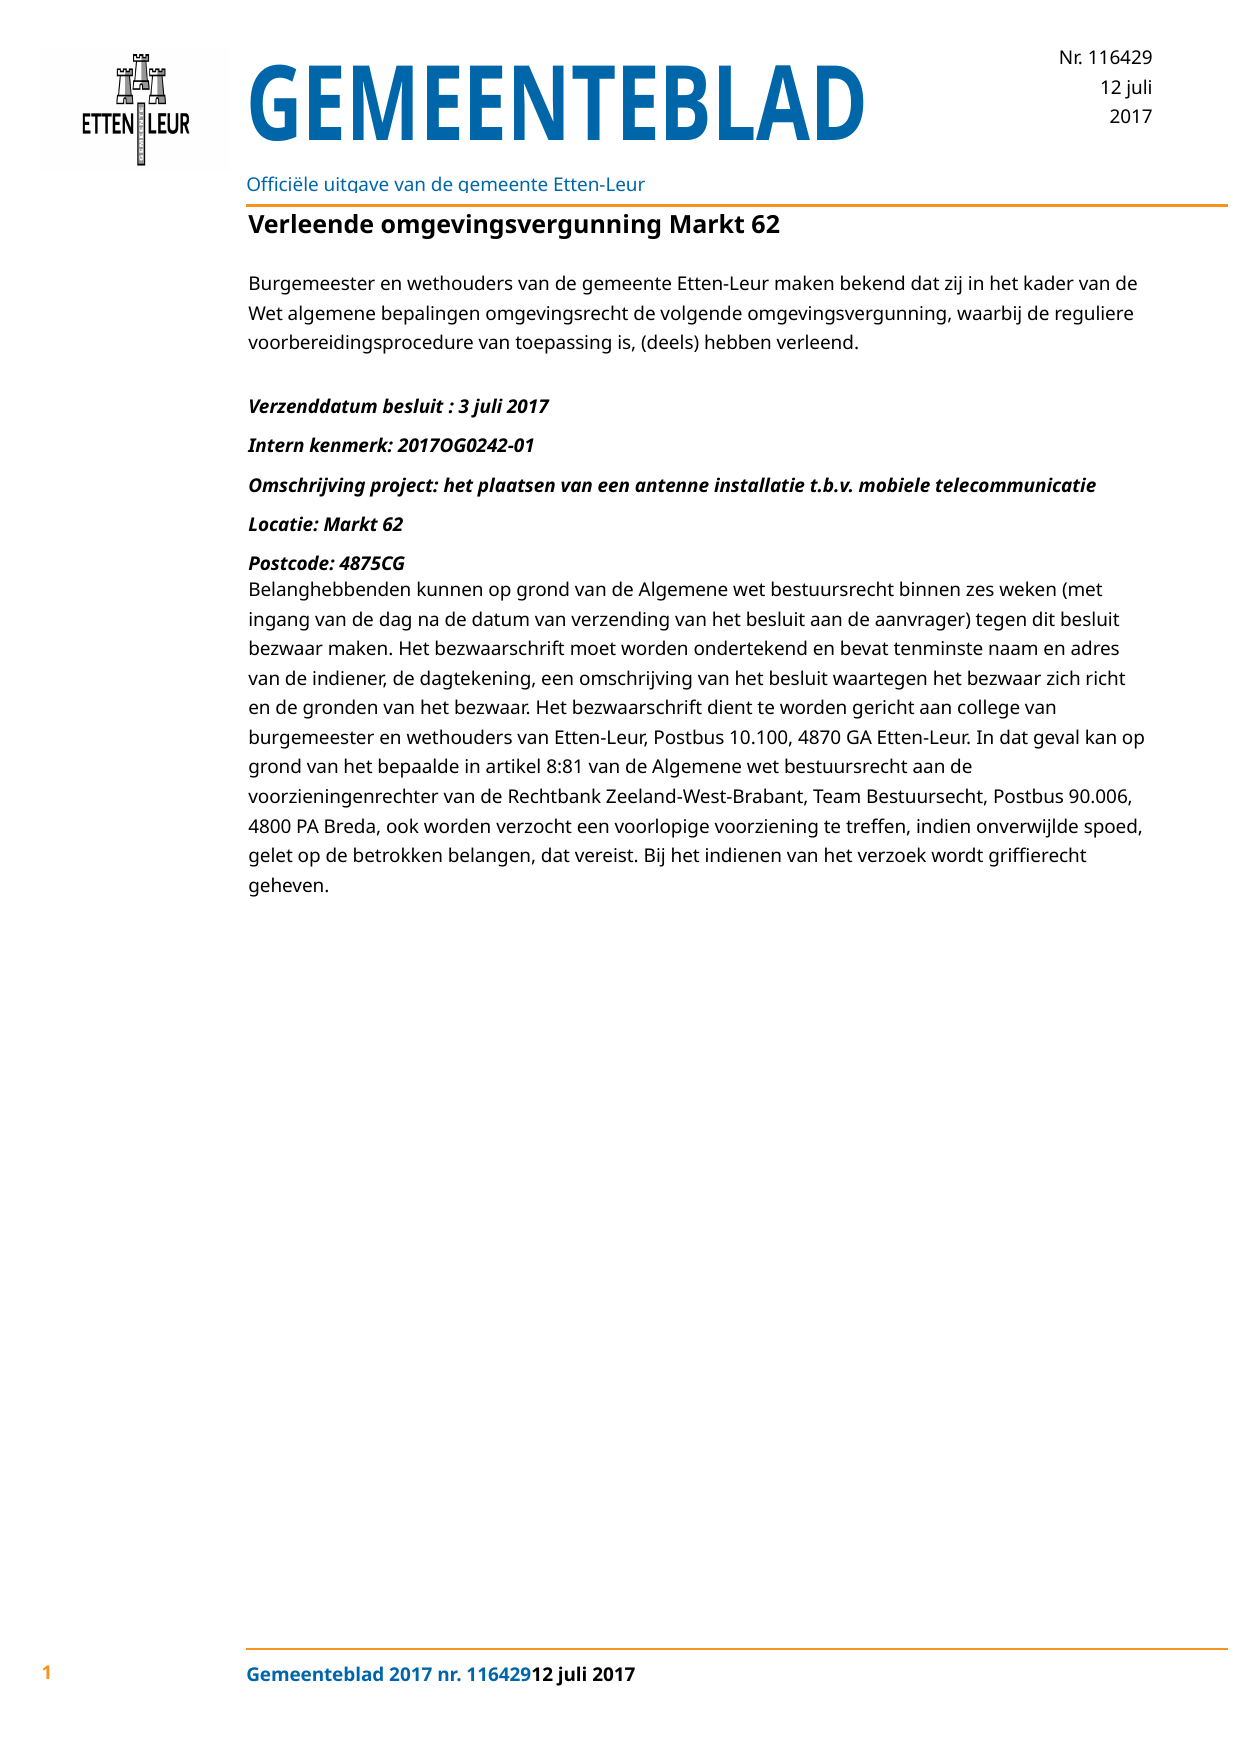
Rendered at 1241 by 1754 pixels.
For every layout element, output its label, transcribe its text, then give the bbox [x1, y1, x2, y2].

text Postcode: 4875CG [248, 551, 1152, 576]
text Verleende omgevingsvergunning Markt 62 [248, 207, 1152, 241]
picture [41, 47, 231, 172]
text Belanghebbenden kunnen op grond van de Algemene wet bestuursrecht binnen zes weken (met ingang van de dag na de datum van verzending van het besluit aan de aanvrager) tegen dit besluit bezwaar maken. Het bezwaarschrift moet worden ondertekend en bevat tenminste naam en adres van de indiener, de dagtekening, een omschrijving van het besluit waartegen het bezwaar zich richt en de gronden van het bezwaar. Het bezwaarschrift dient te worden gericht aan college van burgemeester en wethouders van Etten-Leur, Postbus 10.100, 4870 GA Etten-Leur. In dat geval kan op grond van het bepaalde in artikel 8:81 van de Algemene wet bestuursrecht aan de voorzieningenrechter van de Rechtbank Zeeland-West-Brabant, Team Bestuursecht, Postbus 90.006, 4800 PA Breda, ook worden verzocht een voorlopige voorziening te treffen, indien onverwijlde spoed, gelet op de betrokken belangen, dat vereist. Bij het indienen van het verzoek wordt griffierecht geheven. [248, 576, 1152, 898]
text Verzenddatum besluit : 3 juli 2017 [248, 393, 1152, 419]
text Burgemeester en wethouders van de gemeente Etten-Leur maken bekend dat zij in het kader van de Wet algemene bepalingen omgevingsrecht de volgende omgevingsvergunning, waarbij de reguliere voorbereidingsprocedure van toepassing is, (deels) hebben verleend. [248, 270, 1152, 355]
text Intern kenmerk: 2017OG0242-01 [248, 433, 1152, 458]
text Locatie: Markt 62 [248, 511, 1152, 537]
text Omschrijving project: het plaatsen van een antenne installatie t.b.v. mobiele telecommunicatie [248, 472, 1152, 498]
